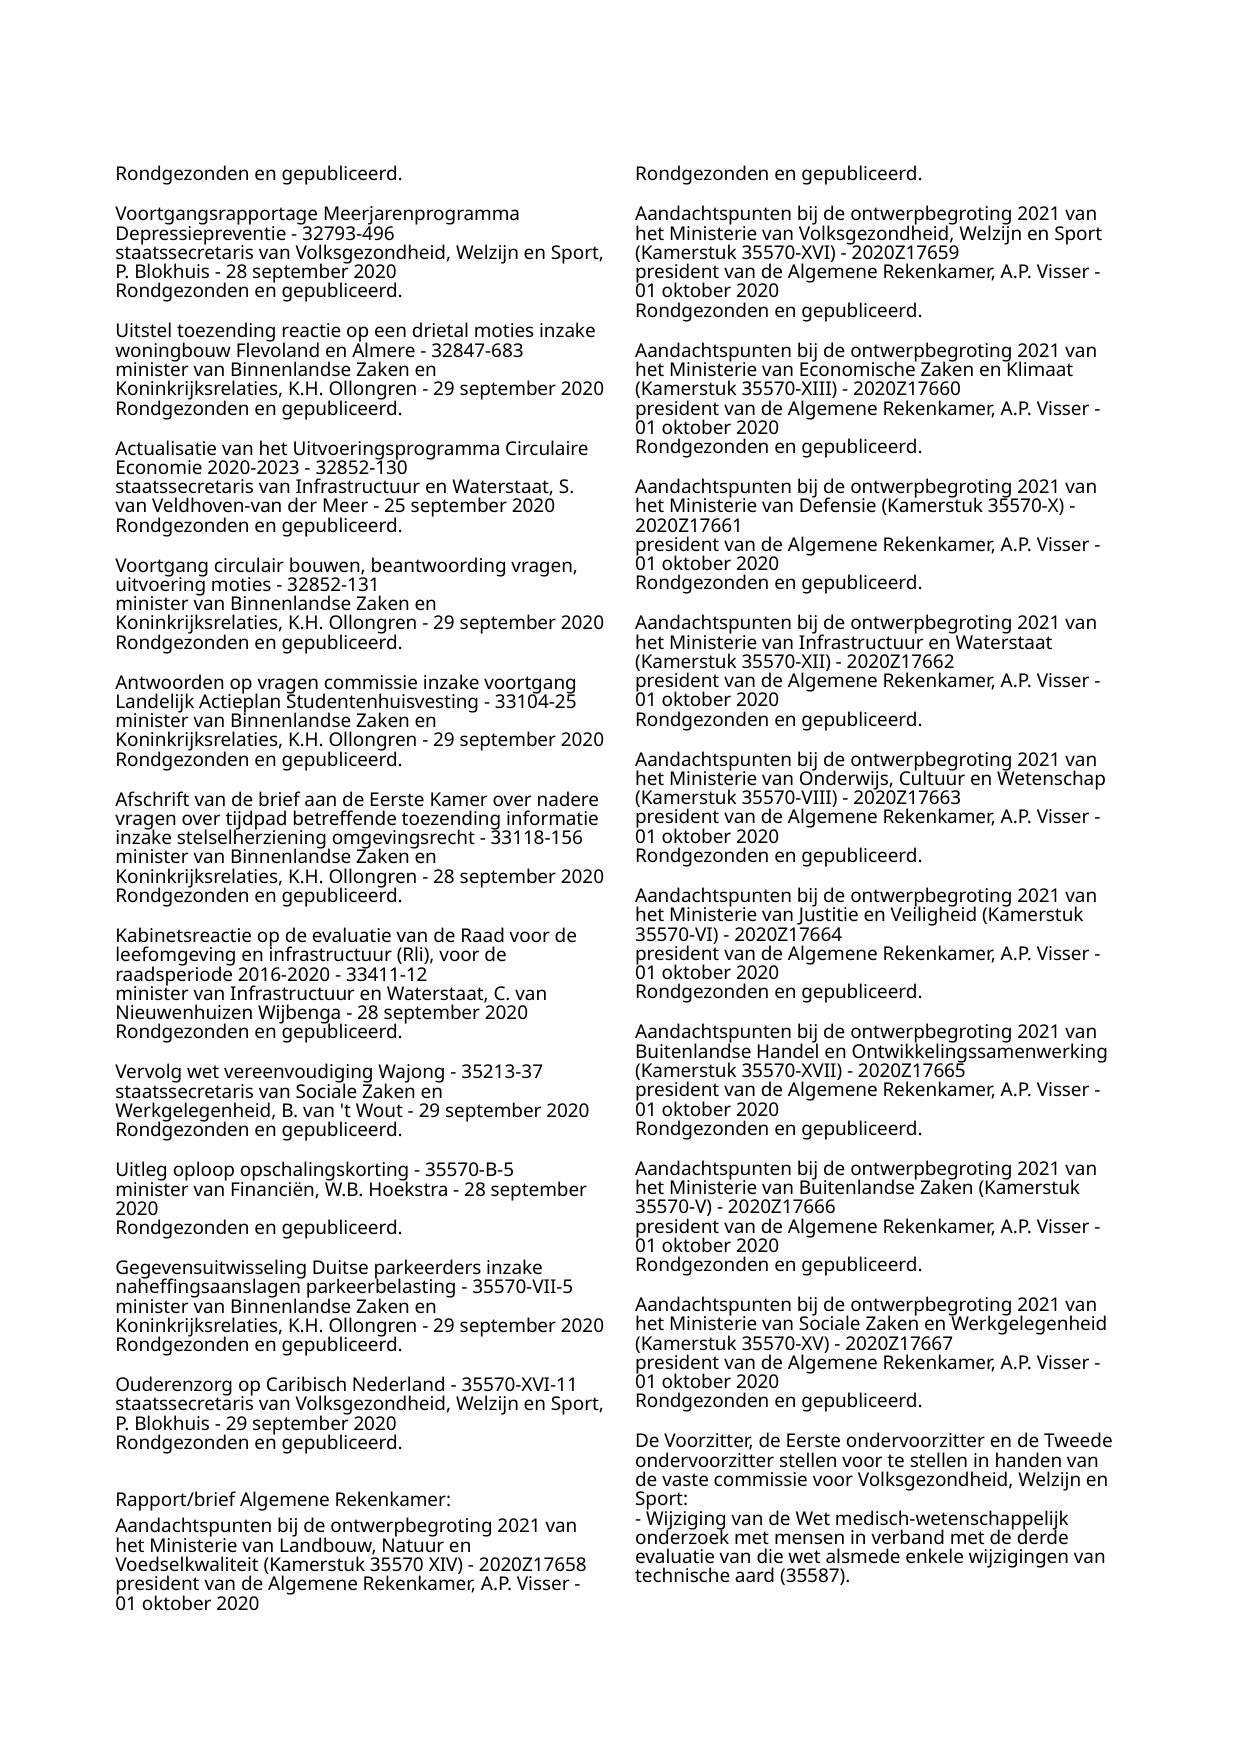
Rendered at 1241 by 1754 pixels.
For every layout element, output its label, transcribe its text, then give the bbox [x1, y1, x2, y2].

text Aandachtspunten bij de ontwerpbegroting 2021 van het Ministerie van Justitie en Veiligheid (Kamerstuk 35570-VI) - 2020Z17664 [635, 887, 1125, 945]
text Aandachtspunten bij de ontwerpbegroting 2021 van het Ministerie van Economische Zaken en Klimaat (Kamerstuk 35570-XIII) - 2020Z17660 [635, 342, 1125, 399]
text Gegevensuitwisseling Duitse parkeerders inzake naheffingsaanslagen parkeerbelasting - 35570-VII-5 [115, 1259, 605, 1298]
text Uitstel toezending reactie op een drietal moties inzake woningbouw Flevoland en Almere - 32847-683 [115, 322, 605, 361]
text Aandachtspunten bij de ontwerpbegroting 2021 van het Ministerie van Buitenlandse Zaken (Kamerstuk 35570-V) - 2020Z17666 [635, 1160, 1125, 1218]
text staatssecretaris van Infrastructuur en Waterstaat, S. van Veldhoven-van der Meer - 25 september 2020 [115, 478, 605, 517]
text minister van Financiën, W.B. Hoekstra - 28 september 2020 [115, 1181, 605, 1219]
text Aandachtspunten bij de ontwerpbegroting 2021 van het Ministerie van Defensie (Kamerstuk 35570-X) - 2020Z17661 [635, 478, 1125, 536]
text minister van Binnenlandse Zaken en Koninkrijksrelaties, K.H. Ollongren - 29 september 2020 [115, 712, 605, 751]
text Afschrift van de brief aan de Eerste Kamer over nadere vragen over tijdpad betreffende toezending informatie inzake stelselherziening omgevingsrecht - 33118-156 [115, 791, 605, 848]
text president van de Algemene Rekenkamer, A.P. Visser - 01 oktober 2020 [635, 536, 1125, 574]
text Actualisatie van het Uitvoeringsprogramma Circulaire Economie 2020-2023 - 32852-130 [115, 439, 605, 478]
text Rondgezonden en gepubliceerd. [115, 399, 605, 419]
text Uitleg oploop opschalingskorting - 35570-B-5 [115, 1161, 605, 1181]
text minister van Binnenlandse Zaken en Koninkrijksrelaties, K.H. Ollongren - 28 september 2020 [115, 848, 605, 887]
text staatssecretaris van Volksgezondheid, Welzijn en Sport, P. Blokhuis - 29 september 2020 [115, 1395, 605, 1434]
text Rondgezonden en gepubliceerd. [115, 1023, 605, 1043]
text Rondgezonden en gepubliceerd. [635, 983, 1125, 1003]
text president van de Algemene Rekenkamer, A.P. Visser - 01 oktober 2020 [115, 1575, 605, 1614]
text Rondgezonden en gepubliceerd. [635, 847, 1125, 866]
text Voortgang circulair bouwen, beantwoording vragen, uitvoering moties - 32852-131 [115, 557, 605, 595]
text president van de Algemene Rekenkamer, A.P. Visser - 01 oktober 2020 [635, 672, 1125, 711]
text Aandachtspunten bij de ontwerpbegroting 2021 van Buitenlandse Handel en Ontwikkelingssamenwerking (Kamerstuk 35570-XVII) - 2020Z17665 [635, 1023, 1125, 1081]
text Rondgezonden en gepubliceerd. [635, 302, 1125, 321]
text Ouderenzorg op Caribisch Nederland - 35570-XVI-11 [115, 1376, 605, 1395]
text Rondgezonden en gepubliceerd. [635, 711, 1125, 730]
text Rondgezonden en gepubliceerd. [115, 1434, 605, 1453]
text minister van Infrastructuur en Waterstaat, C. van Nieuwenhuizen Wijbenga - 28 september 2020 [115, 985, 605, 1023]
text Rondgezonden en gepubliceerd. [115, 1121, 605, 1141]
text Aandachtspunten bij de ontwerpbegroting 2021 van het Ministerie van Infrastructuur en Waterstaat (Kamerstuk 35570-XII) - 2020Z17662 [635, 614, 1125, 672]
text Rondgezonden en gepubliceerd. [635, 438, 1125, 457]
text president van de Algemene Rekenkamer, A.P. Visser - 01 oktober 2020 [635, 399, 1125, 438]
text Voortgangsrapportage Meerjarenprogramma Depressiepreventie - 32793-496 [115, 205, 605, 244]
text minister van Binnenlandse Zaken en Koninkrijksrelaties, K.H. Ollongren - 29 september 2020 [115, 1298, 605, 1336]
text Rondgezonden en gepubliceerd. [115, 517, 605, 536]
text Aandachtspunten bij de ontwerpbegroting 2021 van het Ministerie van Sociale Zaken en Werkgelegenheid (Kamerstuk 35570-XV) - 2020Z17667 [635, 1296, 1125, 1354]
text Rondgezonden en gepubliceerd. [635, 165, 1125, 184]
text Rondgezonden en gepubliceerd. [115, 1336, 605, 1355]
text Rondgezonden en gepubliceerd. [635, 1392, 1125, 1412]
text Rondgezonden en gepubliceerd. [635, 574, 1125, 594]
text president van de Algemene Rekenkamer, A.P. Visser - 01 oktober 2020 [635, 945, 1125, 983]
text president van de Algemene Rekenkamer, A.P. Visser - 01 oktober 2020 [635, 1218, 1125, 1256]
text Rondgezonden en gepubliceerd. [115, 282, 605, 302]
text Rondgezonden en gepubliceerd. [115, 634, 605, 653]
text De Voorzitter, de Eerste ondervoorzitter en de Tweede ondervoorzitter stellen voor te stellen in handen van de vaste commissie voor Volksgezondheid, Welzijn en Sport: [635, 1432, 1125, 1509]
text Kabinetsreactie op de evaluatie van de Raad voor de leefomgeving en infrastructuur (Rli), voor de raadsperiode 2016-2020 - 33411-12 [115, 927, 605, 985]
text president van de Algemene Rekenkamer, A.P. Visser - 01 oktober 2020 [635, 808, 1125, 847]
text Vervolg wet vereenvoudiging Wajong - 35213-37 [115, 1063, 605, 1083]
text staatssecretaris van Sociale Zaken en Werkgelegenheid, B. van 't Wout - 29 september 2020 [115, 1083, 605, 1121]
text president van de Algemene Rekenkamer, A.P. Visser - 01 oktober 2020 [635, 263, 1125, 302]
text Rondgezonden en gepubliceerd. [115, 887, 605, 906]
text Rondgezonden en gepubliceerd. [115, 751, 605, 770]
text president van de Algemene Rekenkamer, A.P. Visser - 01 oktober 2020 [635, 1354, 1125, 1392]
text minister van Binnenlandse Zaken en Koninkrijksrelaties, K.H. Ollongren - 29 september 2020 [115, 361, 605, 399]
text president van de Algemene Rekenkamer, A.P. Visser - 01 oktober 2020 [635, 1081, 1125, 1120]
text - Wijziging van de Wet medisch-wetenschappelijk onderzoek met mensen in verband met de derde evaluatie van die wet alsmede enkele wijzigingen van technische aard (35587). [635, 1509, 1125, 1587]
text Rondgezonden en gepubliceerd. [115, 1219, 605, 1238]
text Rondgezonden en gepubliceerd. [115, 165, 605, 184]
text staatssecretaris van Volksgezondheid, Welzijn en Sport, P. Blokhuis - 28 september 2020 [115, 244, 605, 282]
text Aandachtspunten bij de ontwerpbegroting 2021 van het Ministerie van Volksgezondheid, Welzijn en Sport (Kamerstuk 35570-XVI) - 2020Z17659 [635, 205, 1125, 263]
text minister van Binnenlandse Zaken en Koninkrijksrelaties, K.H. Ollongren - 29 september 2020 [115, 595, 605, 634]
text Rondgezonden en gepubliceerd. [635, 1120, 1125, 1139]
text Rondgezonden en gepubliceerd. [635, 1256, 1125, 1275]
text Aandachtspunten bij de ontwerpbegroting 2021 van het Ministerie van Landbouw, Natuur en Voedselkwaliteit (Kamerstuk 35570 XIV) - 2020Z17658 [115, 1517, 605, 1575]
text Rapport/brief Algemene Rekenkamer: [115, 1486, 605, 1511]
text Aandachtspunten bij de ontwerpbegroting 2021 van het Ministerie van Onderwijs, Cultuur en Wetenschap (Kamerstuk 35570-VIII) - 2020Z17663 [635, 751, 1125, 808]
text Antwoorden op vragen commissie inzake voortgang Landelijk Actieplan Studentenhuisvesting - 33104-25 [115, 674, 605, 712]
